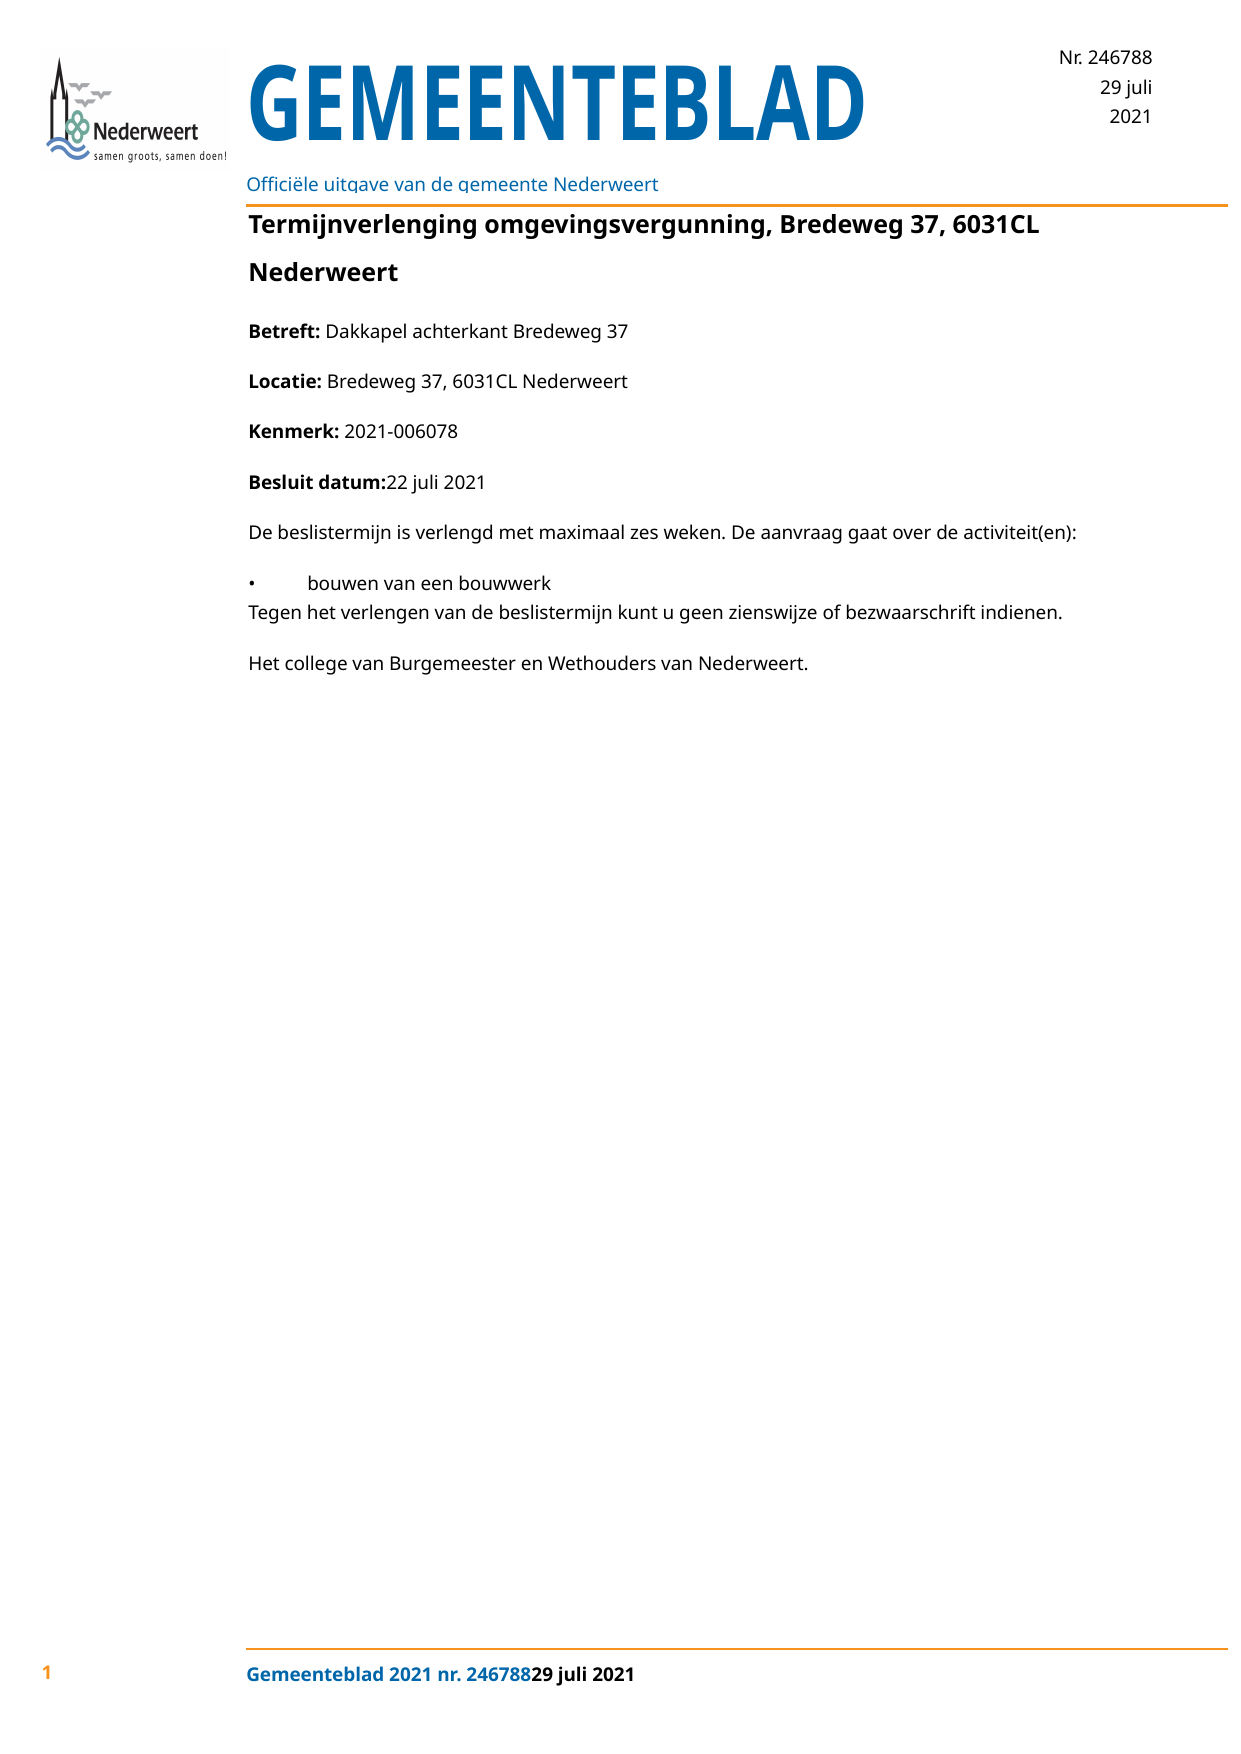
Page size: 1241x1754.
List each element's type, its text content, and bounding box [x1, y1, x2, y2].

text Het college van Burgemeester en Wethouders van Nederweert. [248, 650, 1152, 676]
text Tegen het verlengen van de beslistermijn kunt u geen zienswijze of bezwaarschrift indienen. [248, 599, 1152, 625]
text De beslistermijn is verlengd met maximaal zes weken. De aanvraag gaat over de activiteit(en): [248, 519, 1152, 545]
text Betreft: Dakkapel achterkant Bredeweg 37 [248, 318, 1152, 344]
picture [41, 47, 231, 172]
text Locatie: Bredeweg 37, 6031CL Nederweert [248, 368, 1152, 394]
list bouwen van een bouwwerk [248, 570, 1152, 596]
text Kenmerk: 2021-006078 [248, 419, 1152, 444]
text Termijnverlenging omgevingsvergunning, Bredeweg 37, 6031CL Nederweert [248, 207, 1152, 288]
text Besluit datum:22 juli 2021 [248, 469, 1152, 495]
